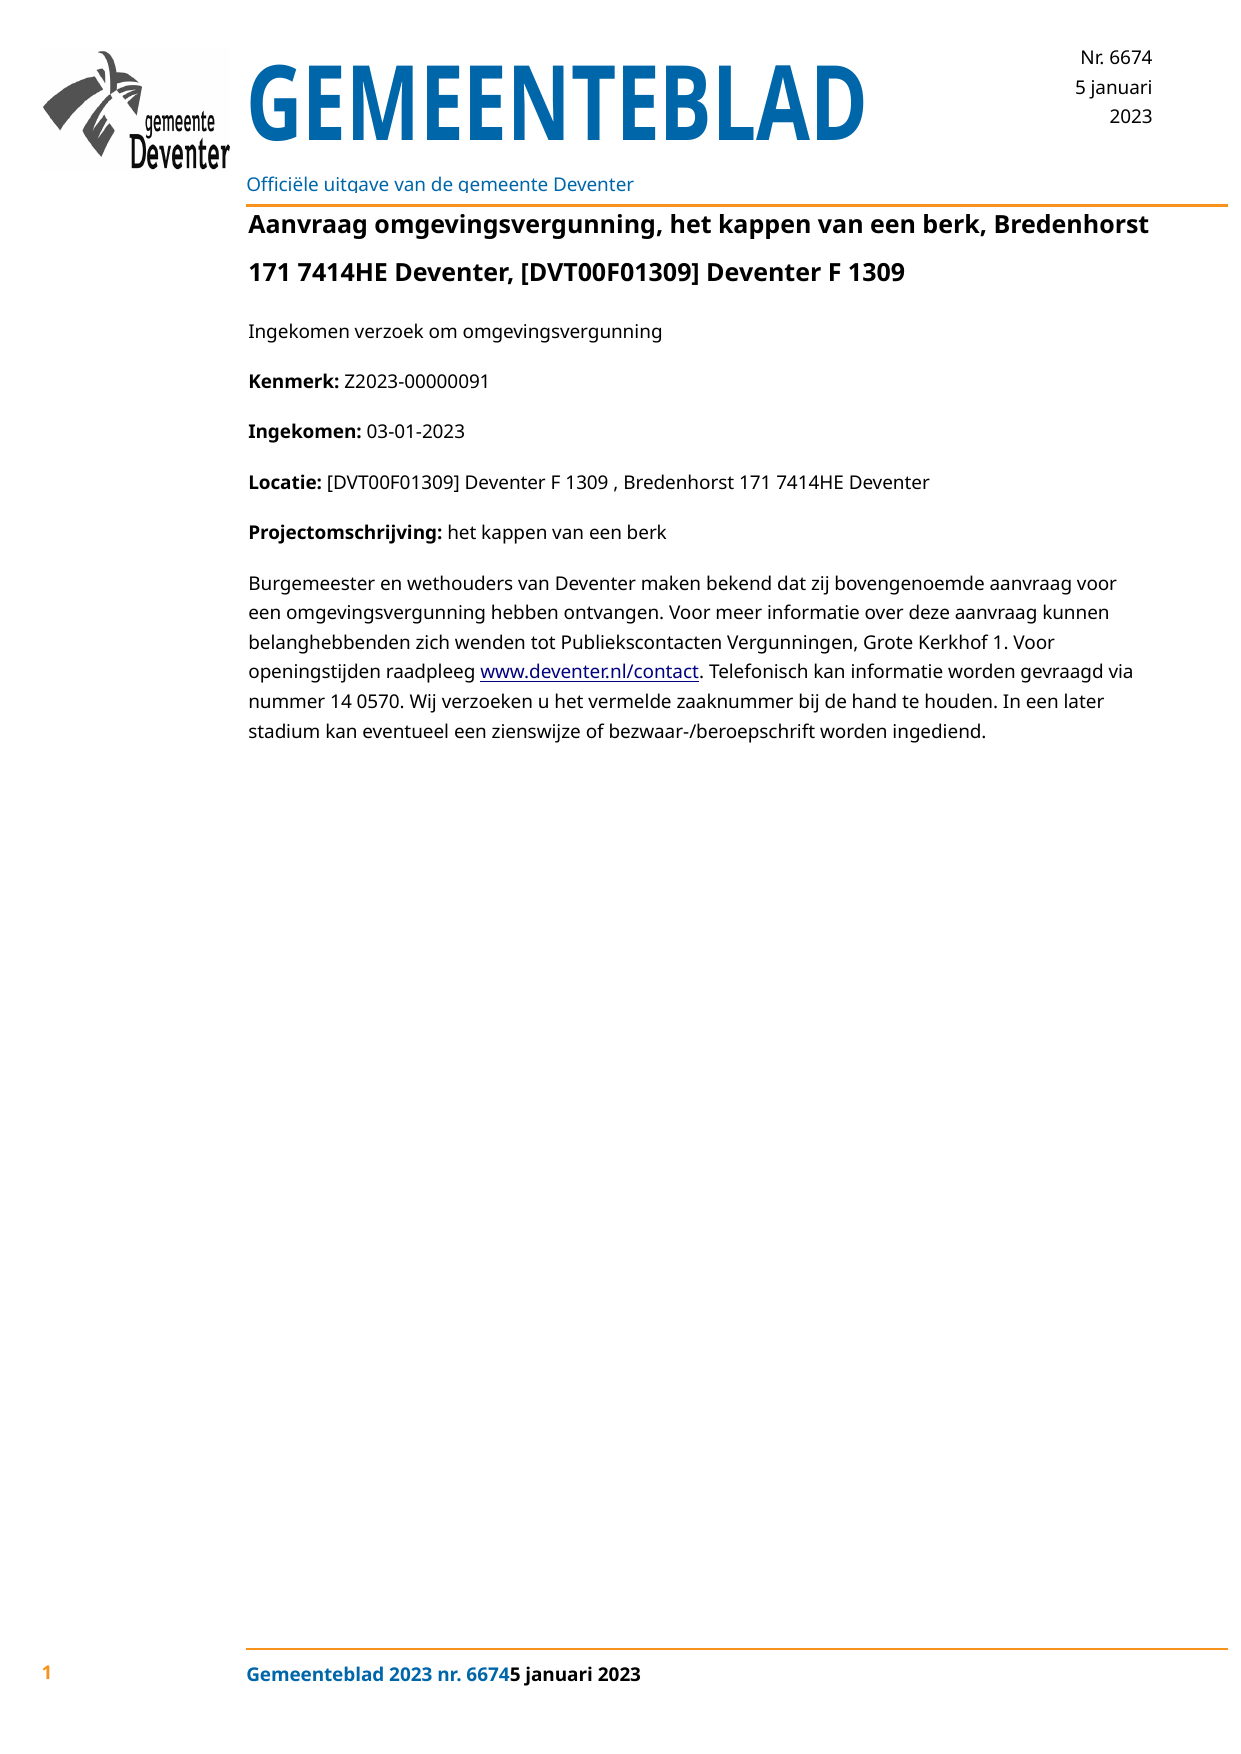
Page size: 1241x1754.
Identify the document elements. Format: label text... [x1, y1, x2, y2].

text Aanvraag omgevingsvergunning, het kappen van een berk, Bredenhorst 171 7414HE Deventer, [DVT00F01309] Deventer F 1309 [248, 207, 1152, 288]
text Ingekomen: 03-01-2023 [248, 419, 1152, 444]
text Projectomschrijving: het kappen van een berk [248, 519, 1152, 545]
text Kenmerk: Z2023-00000091 [248, 368, 1152, 394]
text Locatie: [DVT00F01309] Deventer F 1309 , Bredenhorst 171 7414HE Deventer [248, 469, 1152, 495]
picture [41, 47, 231, 172]
text Burgemeester en wethouders van Deventer maken bekend dat zij bovengenoemde aanvraag voor een omgevingsvergunning hebben ontvangen. Voor meer informatie over deze aanvraag kunnen belanghebbenden zich wenden tot Publiekscontacten Vergunningen, Grote Kerkhof 1. Voor openingstijden raadpleeg www.deventer.nl/contact. Telefonisch kan informatie worden gevraagd via nummer 14 0570. Wij verzoeken u het vermelde zaaknummer bij de hand te houden. In een later stadium kan eventueel een zienswijze of bezwaar-/beroepschrift worden ingediend. [248, 570, 1152, 744]
text Ingekomen verzoek om omgevingsvergunning [248, 318, 1152, 344]
